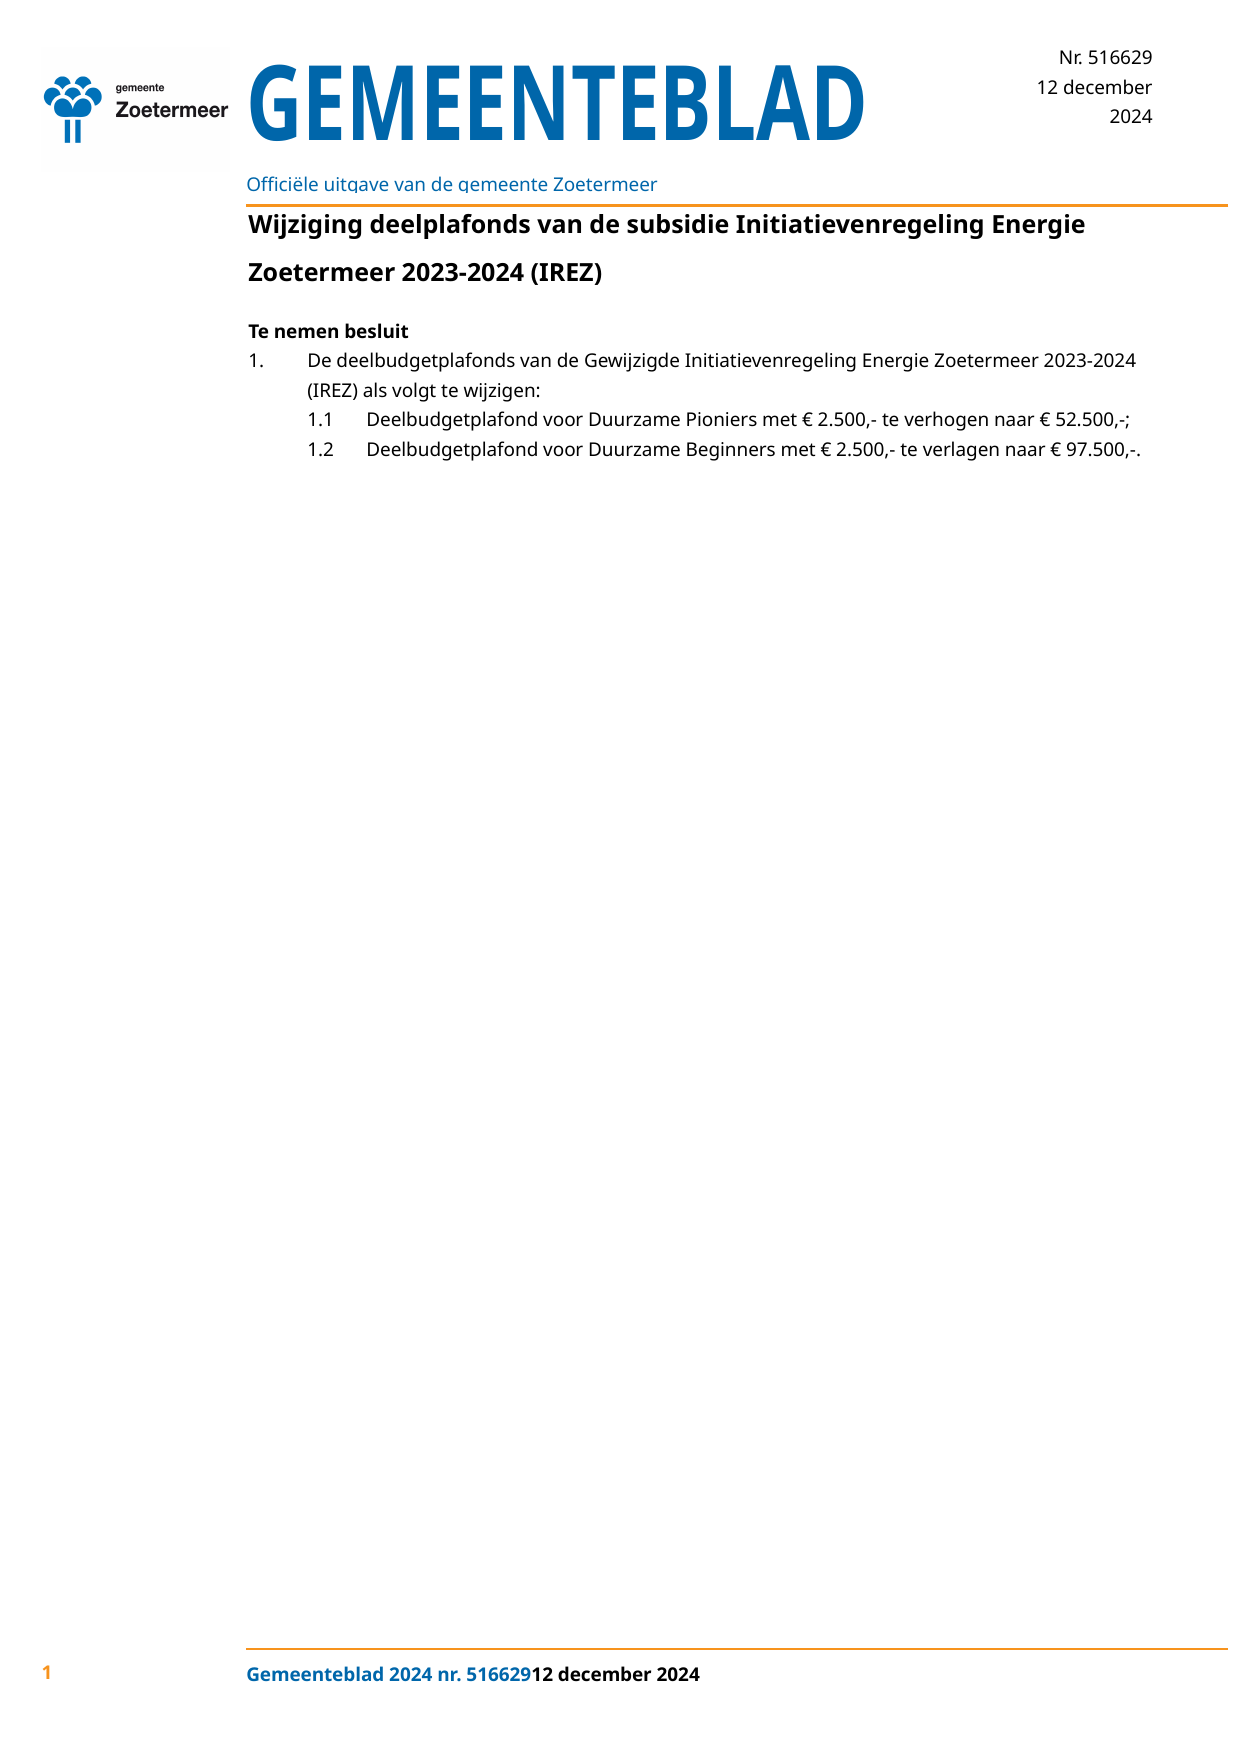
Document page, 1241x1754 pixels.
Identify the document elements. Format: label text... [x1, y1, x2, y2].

text Wijziging deelplafonds van de subsidie Initiatievenregeling Energie Zoetermeer 2023-2024 (IREZ) [248, 207, 1152, 288]
picture [41, 47, 231, 172]
list Deelbudgetplafond voor Duurzame Beginners met € 2.500,- te verlagen naar € 97.500,-. [307, 436, 1152, 462]
text Te nemen besluit [248, 318, 1152, 344]
list De deelbudgetplafonds van de Gewijzigde Initiatievenregeling Energie Zoetermeer 2023-2024 (IREZ) als volgt te wijzigen: [248, 347, 1152, 403]
list Deelbudgetplafond voor Duurzame Pioniers met € 2.500,- te verhogen naar € 52.500,-; [307, 407, 1152, 432]
